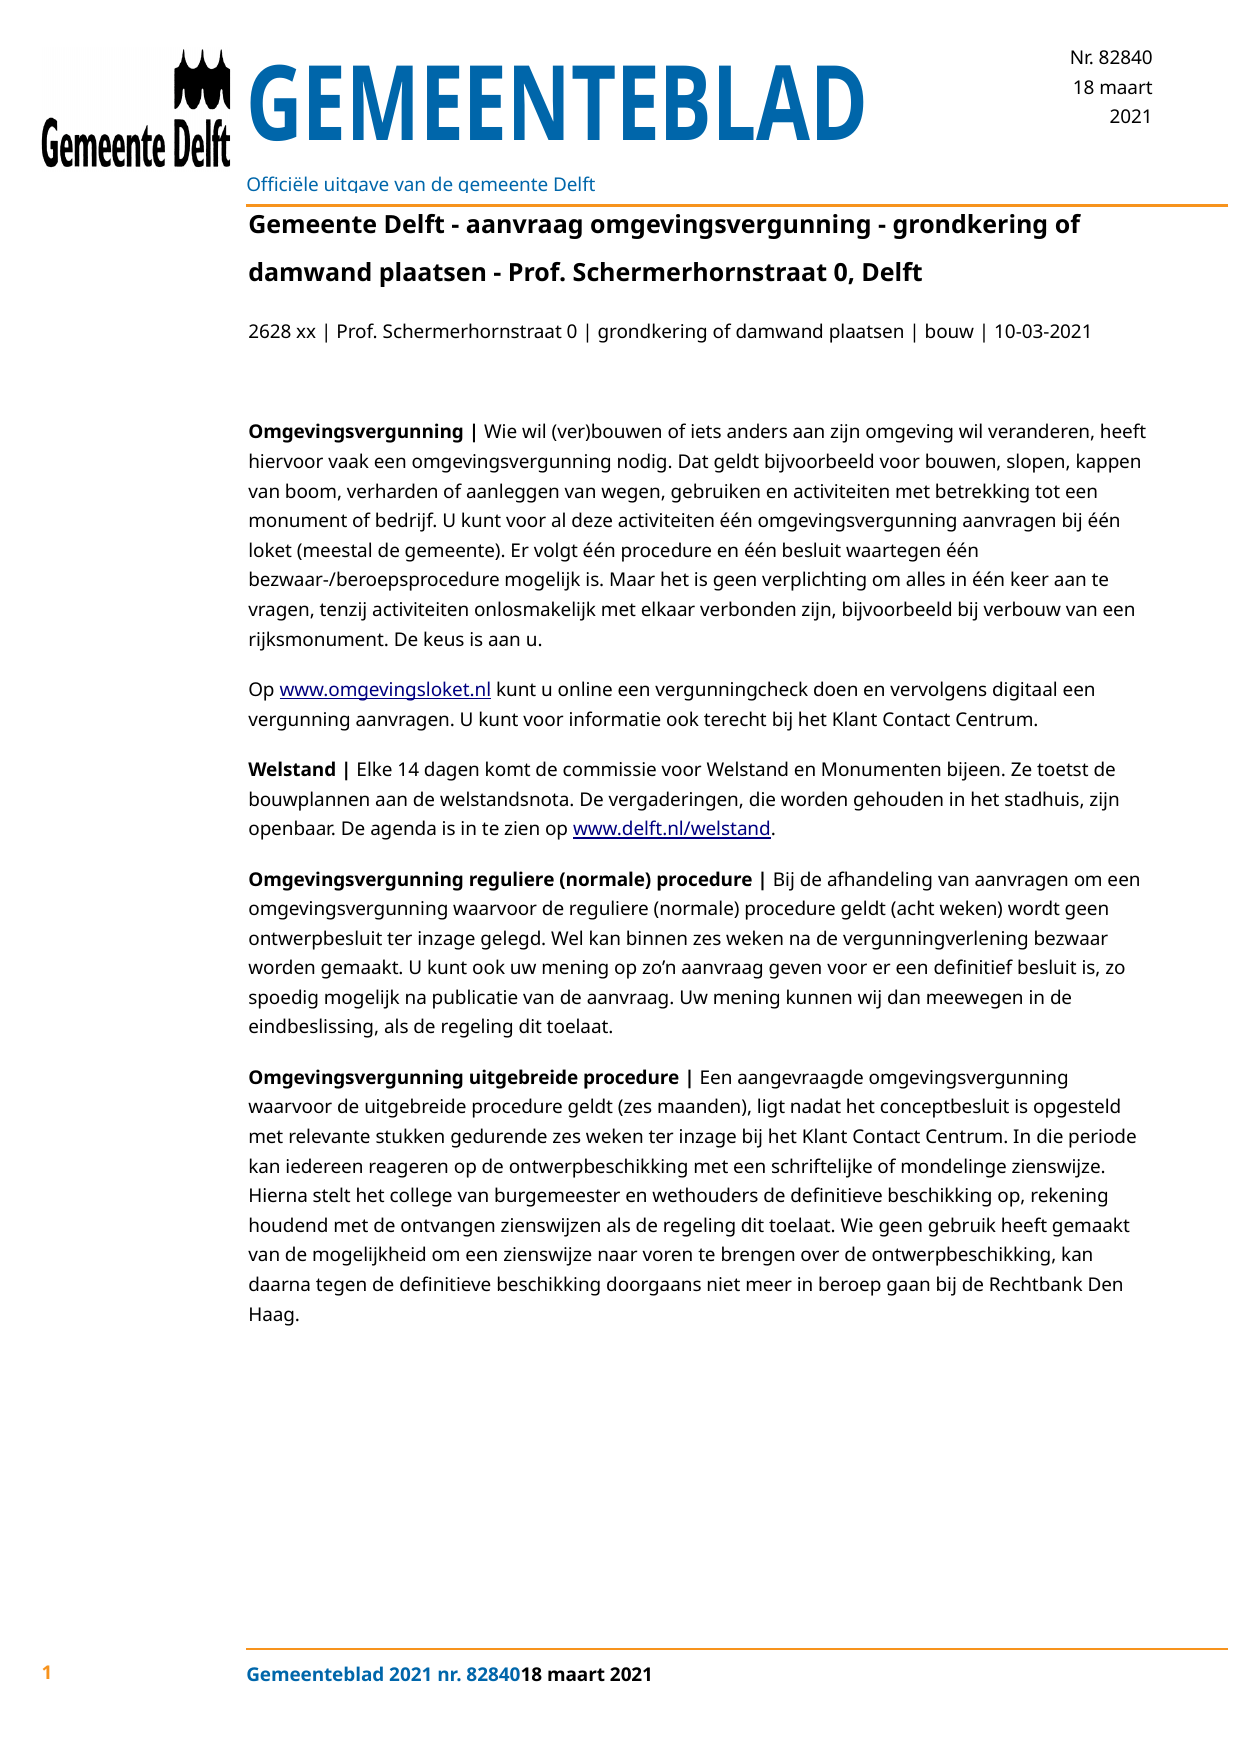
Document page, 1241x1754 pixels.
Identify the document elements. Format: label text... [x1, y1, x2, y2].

text Omgevingsvergunning | Wie wil (ver)bouwen of iets anders aan zijn omgeving wil veranderen, heeft hiervoor vaak een omgevingsvergunning nodig. Dat geldt bijvoorbeeld voor bouwen, slopen, kappen van boom, verharden of aanleggen van wegen, gebruiken en activiteiten met betrekking tot een monument of bedrijf. U kunt voor al deze activiteiten één omgevingsvergunning aanvragen bij één loket (meestal de gemeente). Er volgt één procedure en één besluit waartegen één bezwaar-/beroepsprocedure mogelijk is. Maar het is geen verplichting om alles in één keer aan te vragen, tenzij activiteiten onlosmakelijk met elkaar verbonden zijn, bijvoorbeeld bij verbouw van een rijksmonument. De keus is aan u. [248, 419, 1152, 652]
text Omgevingsvergunning uitgebreide procedure | Een aangevraagde omgevingsvergunning waarvoor de uitgebreide procedure geldt (zes maanden), ligt nadat het conceptbesluit is opgesteld met relevante stukken gedurende zes weken ter inzage bij het Klant Contact Centrum. In die periode kan iedereen reageren op de ontwerpbeschikking met een schriftelijke of mondelinge zienswijze. Hierna stelt het college van burgemeester en wethouders de definitieve beschikking op, rekening houdend met de ontvangen zienswijzen als de regeling dit toelaat. Wie geen gebruik heeft gemaakt van de mogelijkheid om een zienswijze naar voren te brengen over de ontwerpbeschikking, kan daarna tegen de definitieve beschikking doorgaans niet meer in beroep gaan bij de Rechtbank Den Haag. [248, 1064, 1152, 1327]
text Welstand | Elke 14 dagen komt de commissie voor Welstand en Monumenten bijeen. Ze toetst de bouwplannen aan de welstandsnota. De vergaderingen, die worden gehouden in het stadhuis, zijn openbaar. De agenda is in te zien op www.delft.nl/welstand. [248, 756, 1152, 841]
text Gemeente Delft - aanvraag omgevingsvergunning - grondkering of damwand plaatsen - Prof. Schermerhornstraat 0, Delft [248, 207, 1152, 288]
text Omgevingsvergunning reguliere (normale) procedure | Bij de afhandeling van aanvragen om een omgevingsvergunning waarvoor de reguliere (normale) procedure geldt (acht weken) wordt geen ontwerpbesluit ter inzage gelegd. Wel kan binnen zes weken na de vergunningverlening bezwaar worden gemaakt. U kunt ook uw mening op zo’n aanvraag geven voor er een definitief besluit is, zo spoedig mogelijk na publicatie van de aanvraag. Uw mening kunnen wij dan meewegen in de eindbeslissing, als de regeling dit toelaat. [248, 866, 1152, 1039]
text 2628 xx | Prof. Schermerhornstraat 0 | grondkering of damwand plaatsen | bouw | 10-03-2021 [248, 318, 1152, 344]
picture [41, 47, 231, 172]
text Op www.omgevingsloket.nl kunt u online een vergunningcheck doen en vervolgens digitaal een vergunning aanvragen. U kunt voor informatie ook terecht bij het Klant Contact Centrum. [248, 676, 1152, 732]
